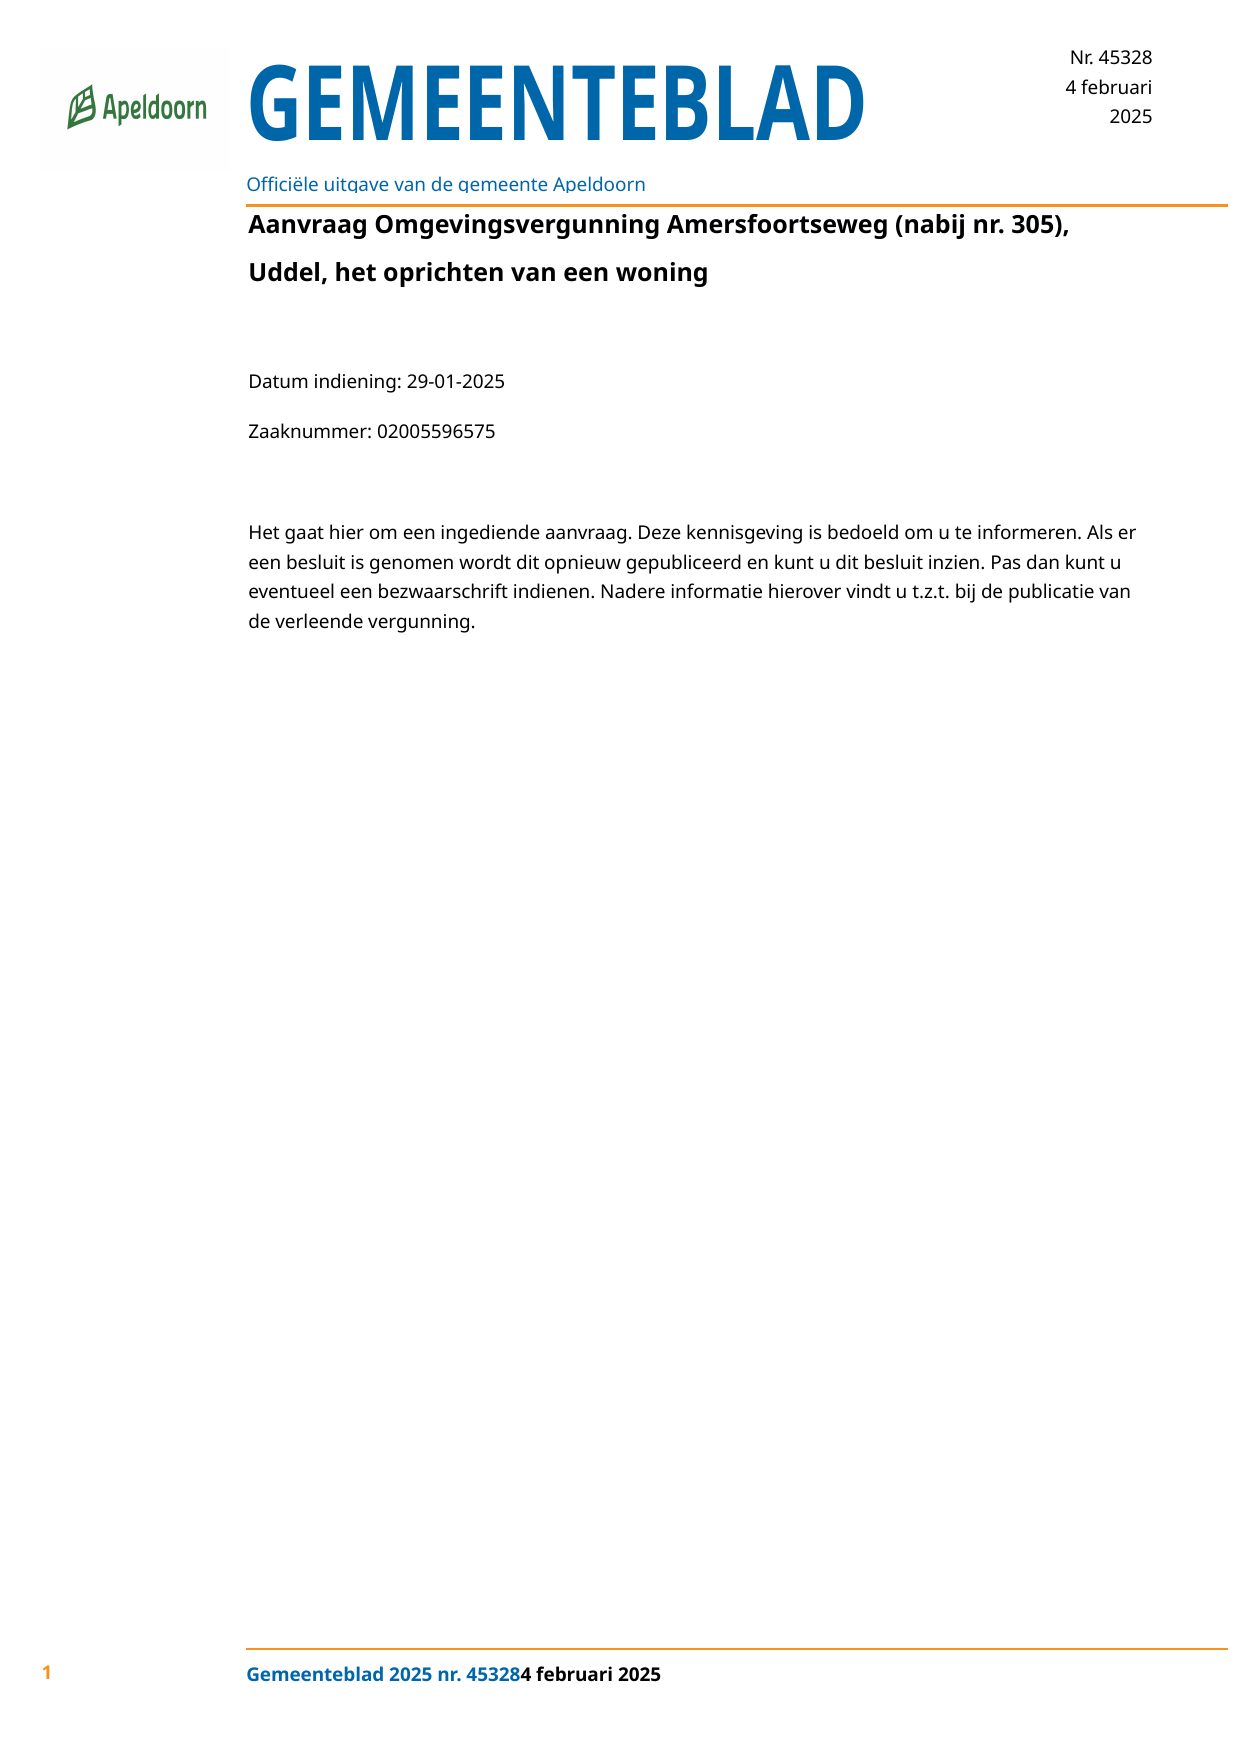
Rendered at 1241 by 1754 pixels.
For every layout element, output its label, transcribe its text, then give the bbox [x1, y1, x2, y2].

text Aanvraag Omgevingsvergunning Amersfoortseweg (nabij nr. 305), Uddel, het oprichten van een woning [248, 207, 1152, 288]
picture [41, 47, 231, 172]
text Zaaknummer: 02005596575 [248, 419, 1152, 444]
text Datum indiening: 29-01-2025 [248, 368, 1152, 394]
text Het gaat hier om een ingediende aanvraag. Deze kennisgeving is bedoeld om u te informeren. Als er een besluit is genomen wordt dit opnieuw gepubliceerd en kunt u dit besluit inzien. Pas dan kunt u eventueel een bezwaarschrift indienen. Nadere informatie hierover vindt u t.z.t. bij de publicatie van de verleende vergunning. [248, 519, 1152, 634]
